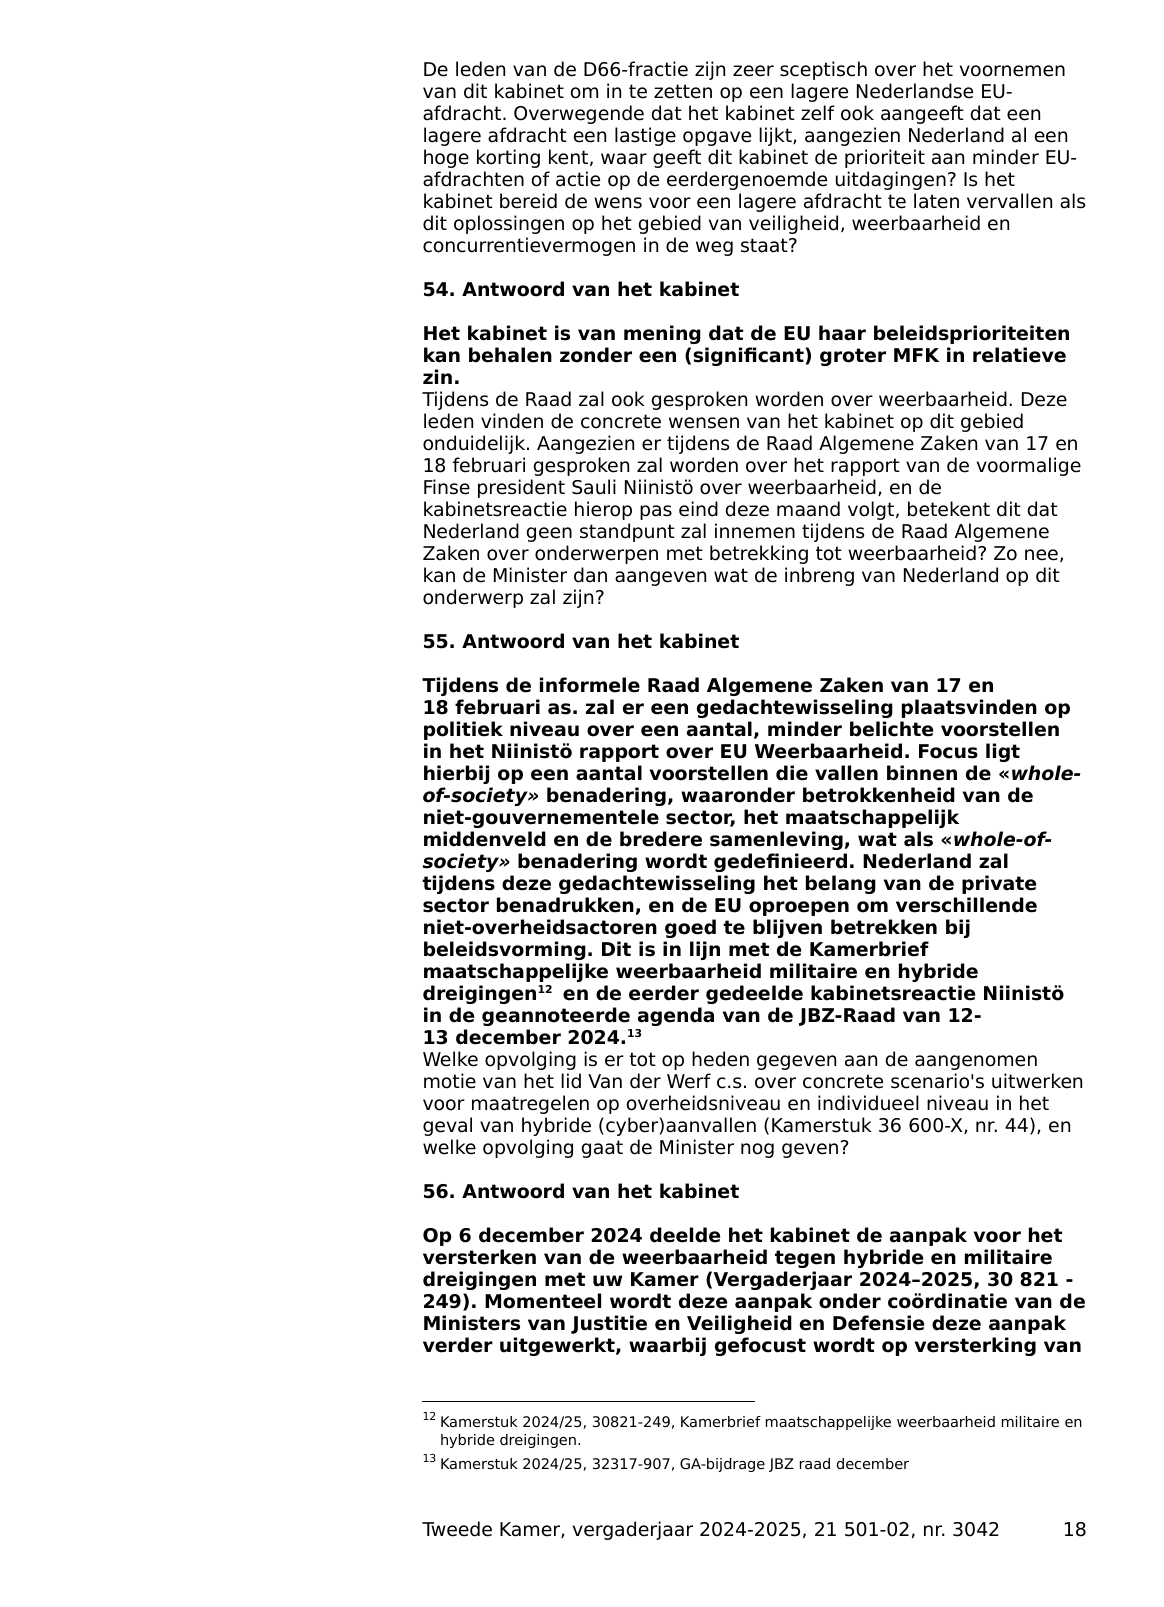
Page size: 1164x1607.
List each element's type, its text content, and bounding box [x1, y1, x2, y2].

text Tijdens de Raad zal ook gesproken worden over weerbaarheid. Deze leden vinden de concrete wensen van het kabinet op dit gebied onduidelijk. Aangezien er tijdens de Raad Algemene Zaken van 17 en 18 februari gesproken zal worden over het rapport van de voormalige Finse president Sauli Niinistö over weerbaarheid, en de kabinetsreactie hierop pas eind deze maand volgt, betekent dit dat Nederland geen standpunt zal innemen tijdens de Raad Algemene Zaken over onderwerpen met betrekking tot weerbaarheid? Zo nee, kan de Minister dan aangeven wat de inbreng van Nederland op dit onderwerp zal zijn? [422, 389, 1087, 609]
text De leden van de D66-fractie zijn zeer sceptisch over het voornemen van dit kabinet om in te zetten op een lagere Nederlandse EU-afdracht. Overwegende dat het kabinet zelf ook aangeeft dat een lagere afdracht een lastige opgave lijkt, aangezien Nederland al een hoge korting kent, waar geeft dit kabinet de prioriteit aan minder EU-afdrachten of actie op de eerdergenoemde uitdagingen? Is het kabinet bereid de wens voor een lagere afdracht te laten vervallen als dit oplossingen op het gebied van veiligheid, weerbaarheid en concurrentievermogen in de weg staat? [422, 59, 1087, 257]
text Het kabinet is van mening dat de EU haar beleidsprioriteiten kan behalen zonder een (significant) groter MFK in relatieve zin. [422, 323, 1087, 389]
text Op 6 december 2024 deelde het kabinet de aanpak voor het versterken van de weerbaarheid tegen hybride en militaire dreigingen met uw Kamer (Vergaderjaar 2024–2025, 30 821 - 249). Momenteel wordt deze aanpak onder coördinatie van de Ministers van Justitie en Veiligheid en Defensie deze aanpak verder uitgewerkt, waarbij gefocust wordt op versterking van [422, 1225, 1087, 1357]
text Welke opvolging is er tot op heden gegeven aan de aangenomen motie van het lid Van der Werf c.s. over concrete scenario's uitwerken voor maatregelen op overheidsniveau en individueel niveau in het geval van hybride (cyber)aanvallen (Kamerstuk 36 600-X, nr. 44), en welke opvolging gaat de Minister nog geven? [422, 1049, 1087, 1159]
subtitle 55. Antwoord van het kabinet [422, 631, 1087, 653]
subtitle 54. Antwoord van het kabinet [422, 279, 1087, 301]
text Tijdens de informele Raad Algemene Zaken van 17 en 18 februari as. zal er een gedachtewisseling plaatsvinden op politiek niveau over een aantal, minder belichte voorstellen in het Niinistö rapport over EU Weerbaarheid. Focus ligt hierbij op een aantal voorstellen die vallen binnen de «whole-of-society» benadering, waaronder betrokkenheid van de niet-gouvernementele sector, het maatschappelijk middenveld en de bredere samenleving, wat als «whole-of-society» benadering wordt gedefinieerd. Nederland zal tijdens deze gedachtewisseling het belang van de private sector benadrukken, en de EU oproepen om verschillende niet-overheidsactoren goed te blijven betrekken bij beleidsvorming. Dit is in lijn met de Kamerbrief maatschappelijke weerbaarheid militaire en hybride dreigingen en de eerder gedeelde kabinetsreactie Niinistö in de geannoteerde agenda van de JBZ-Raad van 12-13 december 2024. [422, 675, 1087, 1049]
text Kamerstuk 2024/25, 30821-249, Kamerbrief maatschappelijke weerbaarheid militaire en hybride dreigingen. [422, 1410, 1087, 1449]
subtitle 56. Antwoord van het kabinet [422, 1181, 1087, 1203]
text Kamerstuk 2024/25, 32317-907, GA-bijdrage JBZ raad december [422, 1452, 1087, 1474]
